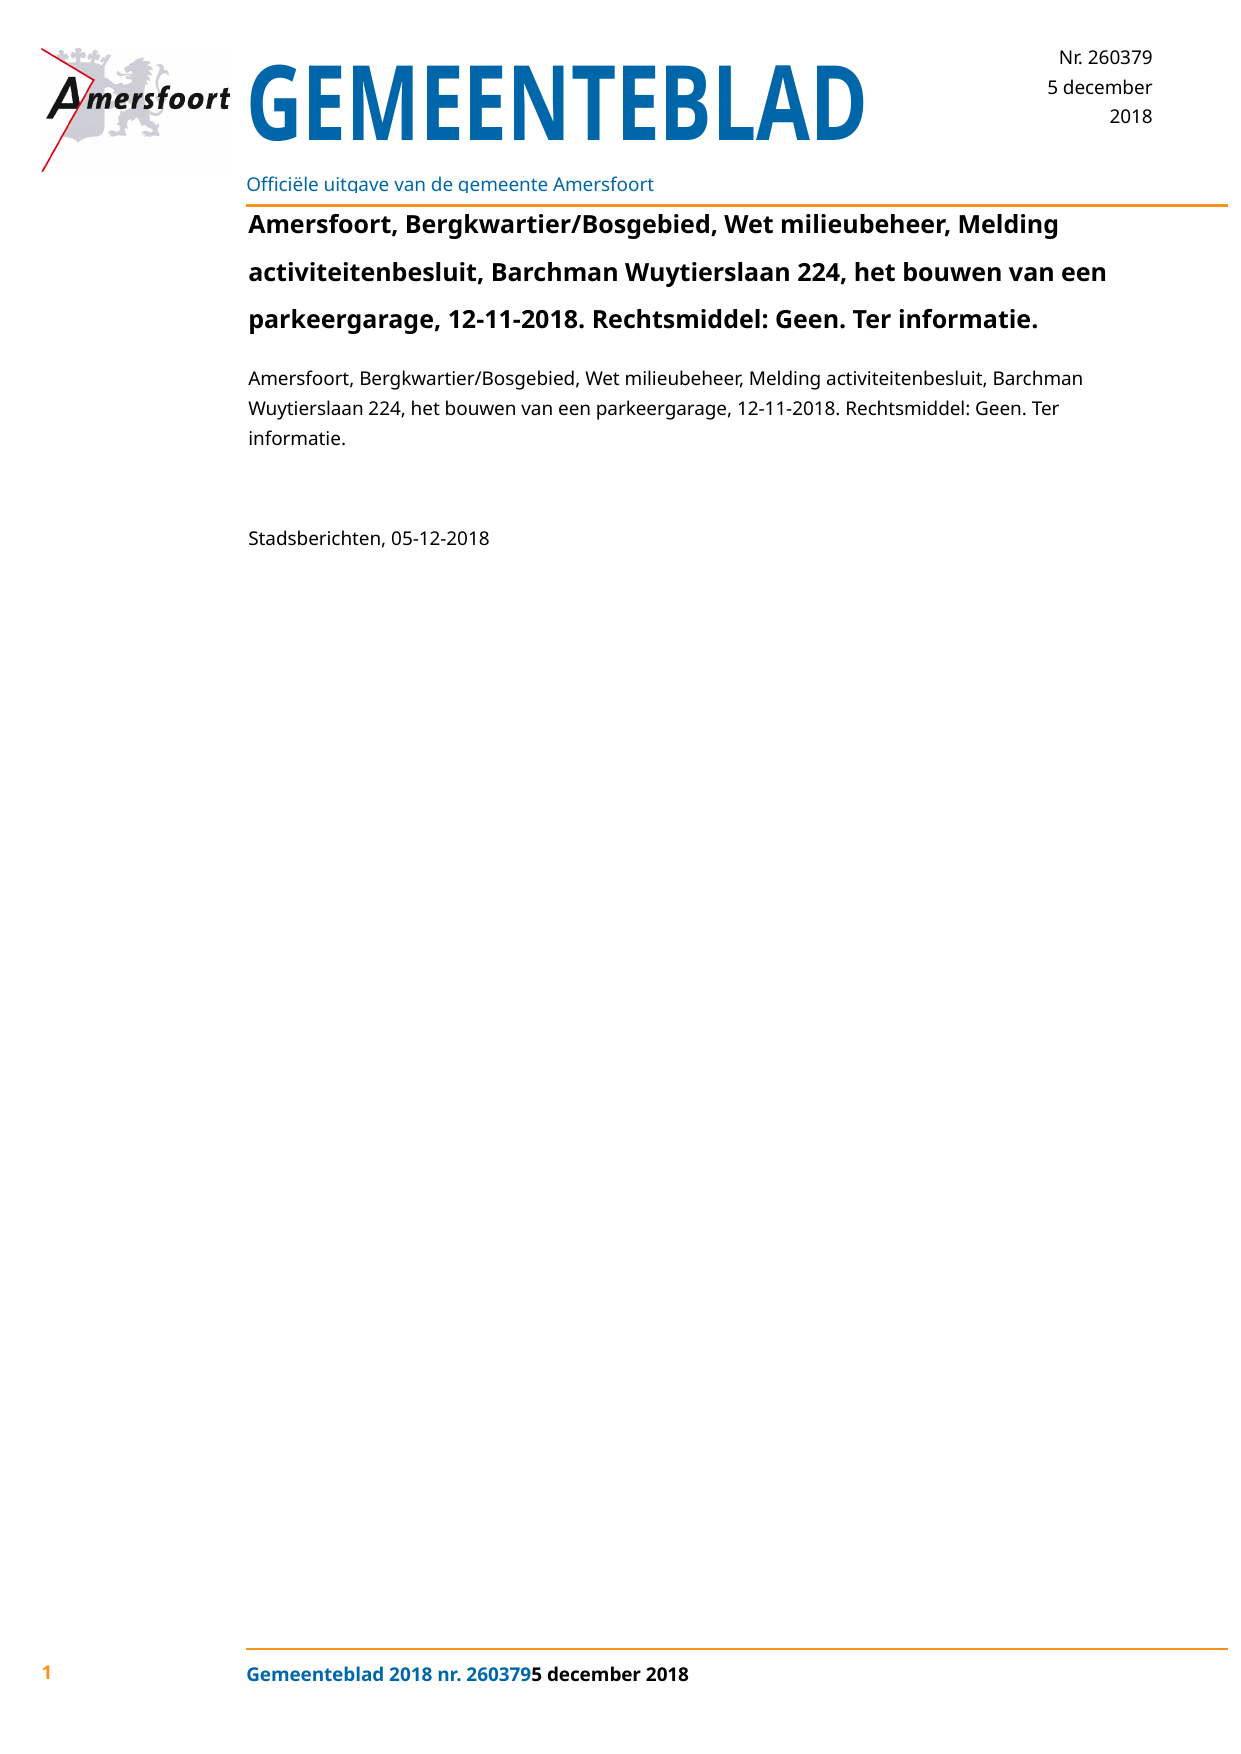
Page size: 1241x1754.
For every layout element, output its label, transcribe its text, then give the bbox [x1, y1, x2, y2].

text Amersfoort, Bergkwartier/Bosgebied, Wet milieubeheer, Melding activiteitenbesluit, Barchman Wuytierslaan 224, het bouwen van een parkeergarage, 12-11-2018. Rechtsmiddel: Geen. Ter informatie. [248, 366, 1152, 450]
picture [41, 47, 231, 172]
text Amersfoort, Bergkwartier/Bosgebied, Wet milieubeheer, Melding activiteitenbesluit, Barchman Wuytierslaan 224, het bouwen van een parkeergarage, 12-11-2018. Rechtsmiddel: Geen. Ter informatie. [248, 207, 1152, 336]
text Stadsberichten, 05-12-2018 [248, 526, 1152, 551]
